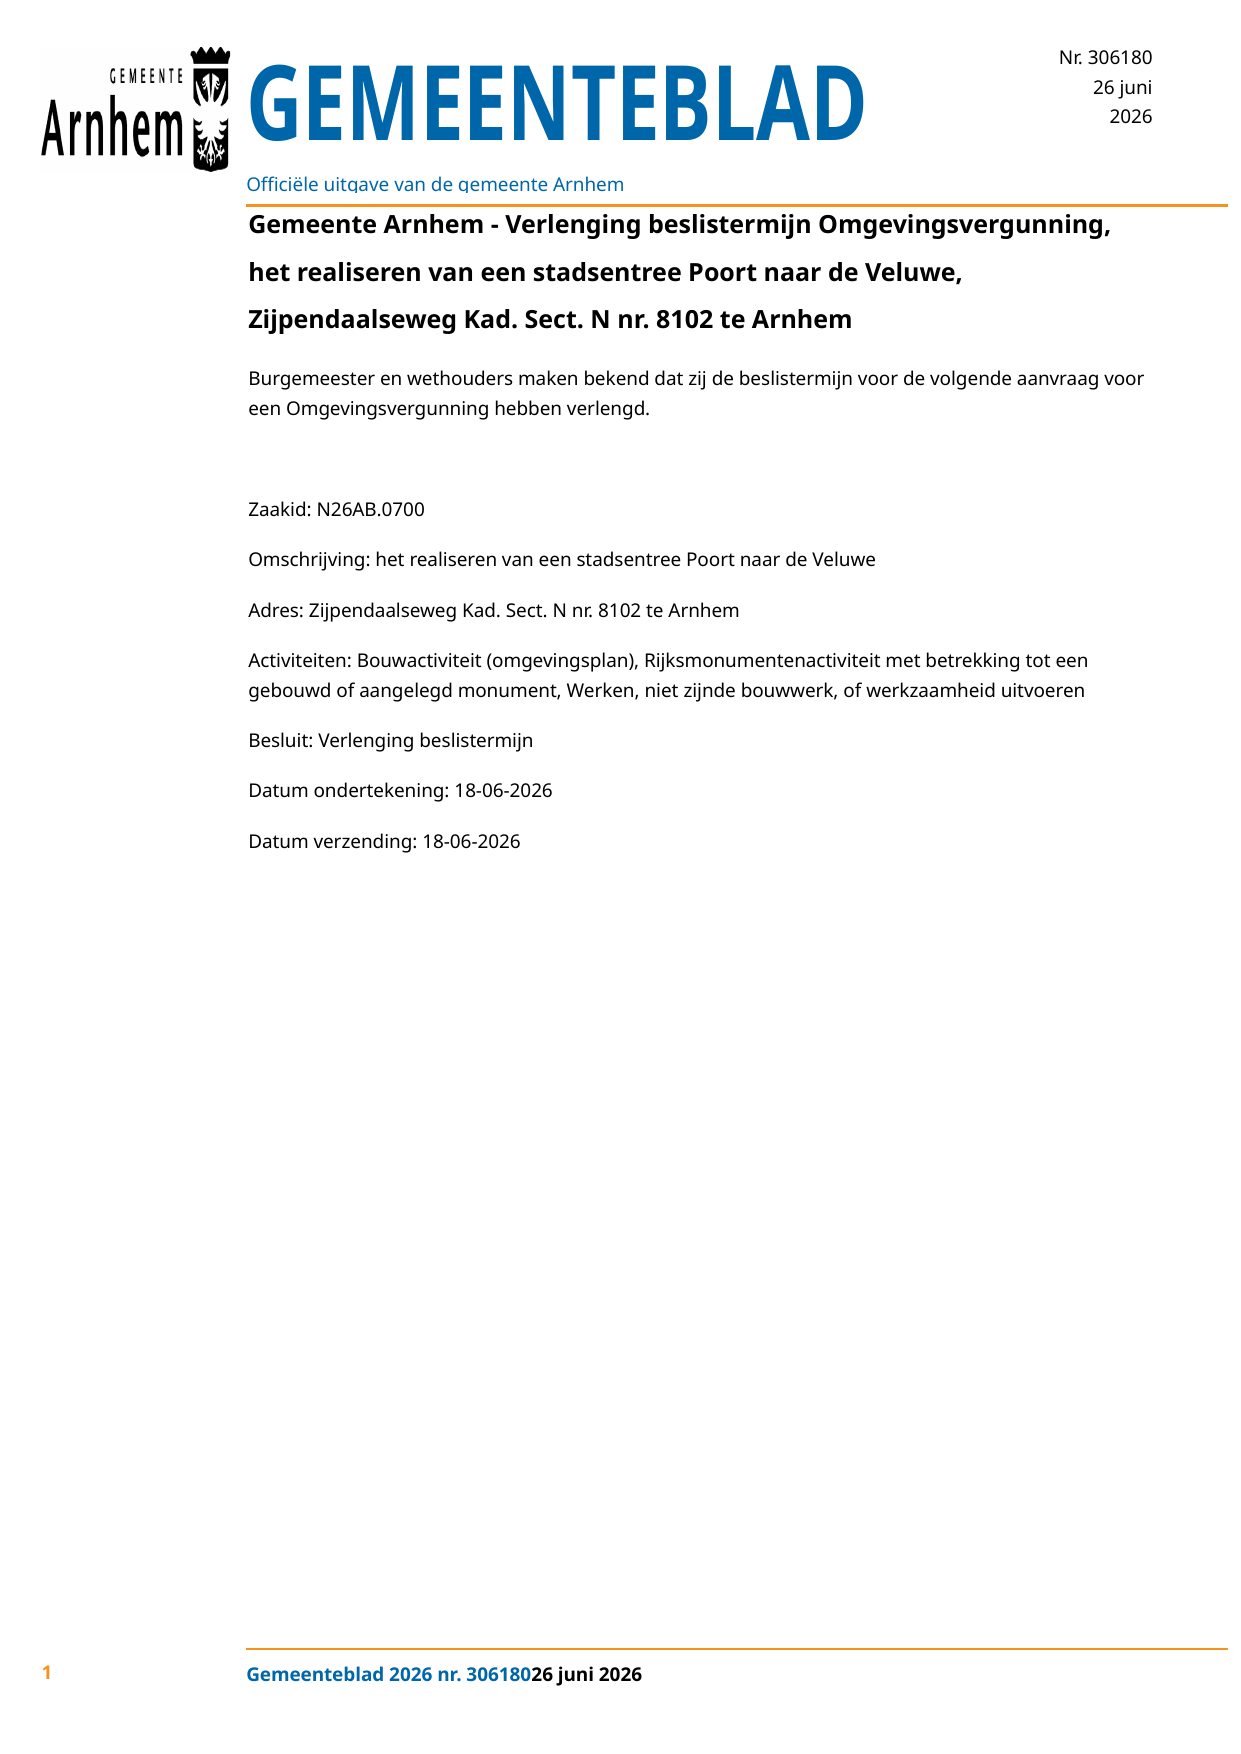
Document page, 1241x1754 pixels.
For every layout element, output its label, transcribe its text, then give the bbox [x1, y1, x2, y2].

text Omschrijving: het realiseren van een stadsentree Poort naar de Veluwe [248, 546, 1152, 572]
text Datum verzending: 18-06-2026 [248, 828, 1152, 854]
picture [41, 47, 231, 172]
text Zaakid: N26AB.0700 [248, 496, 1152, 522]
text Activiteiten: Bouwactiviteit (omgevingsplan), Rijksmonumentenactiviteit met betrekking tot een gebouwd of aangelegd monument, Werken, niet zijnde bouwwerk, of werkzaamheid uitvoeren [248, 647, 1152, 702]
text Gemeente Arnhem - Verlenging beslistermijn Omgevingsvergunning, het realiseren van een stadsentree Poort naar de Veluwe, Zijpendaalseweg Kad. Sect. N nr. 8102 te Arnhem [248, 207, 1152, 336]
text Adres: Zijpendaalseweg Kad. Sect. N nr. 8102 te Arnhem [248, 597, 1152, 622]
text Besluit: Verlenging beslistermijn [248, 727, 1152, 753]
text Burgemeester en wethouders maken bekend dat zij de beslistermijn voor de volgende aanvraag voor een Omgevingsvergunning hebben verlengd. [248, 366, 1152, 421]
text Datum ondertekening: 18-06-2026 [248, 778, 1152, 803]
